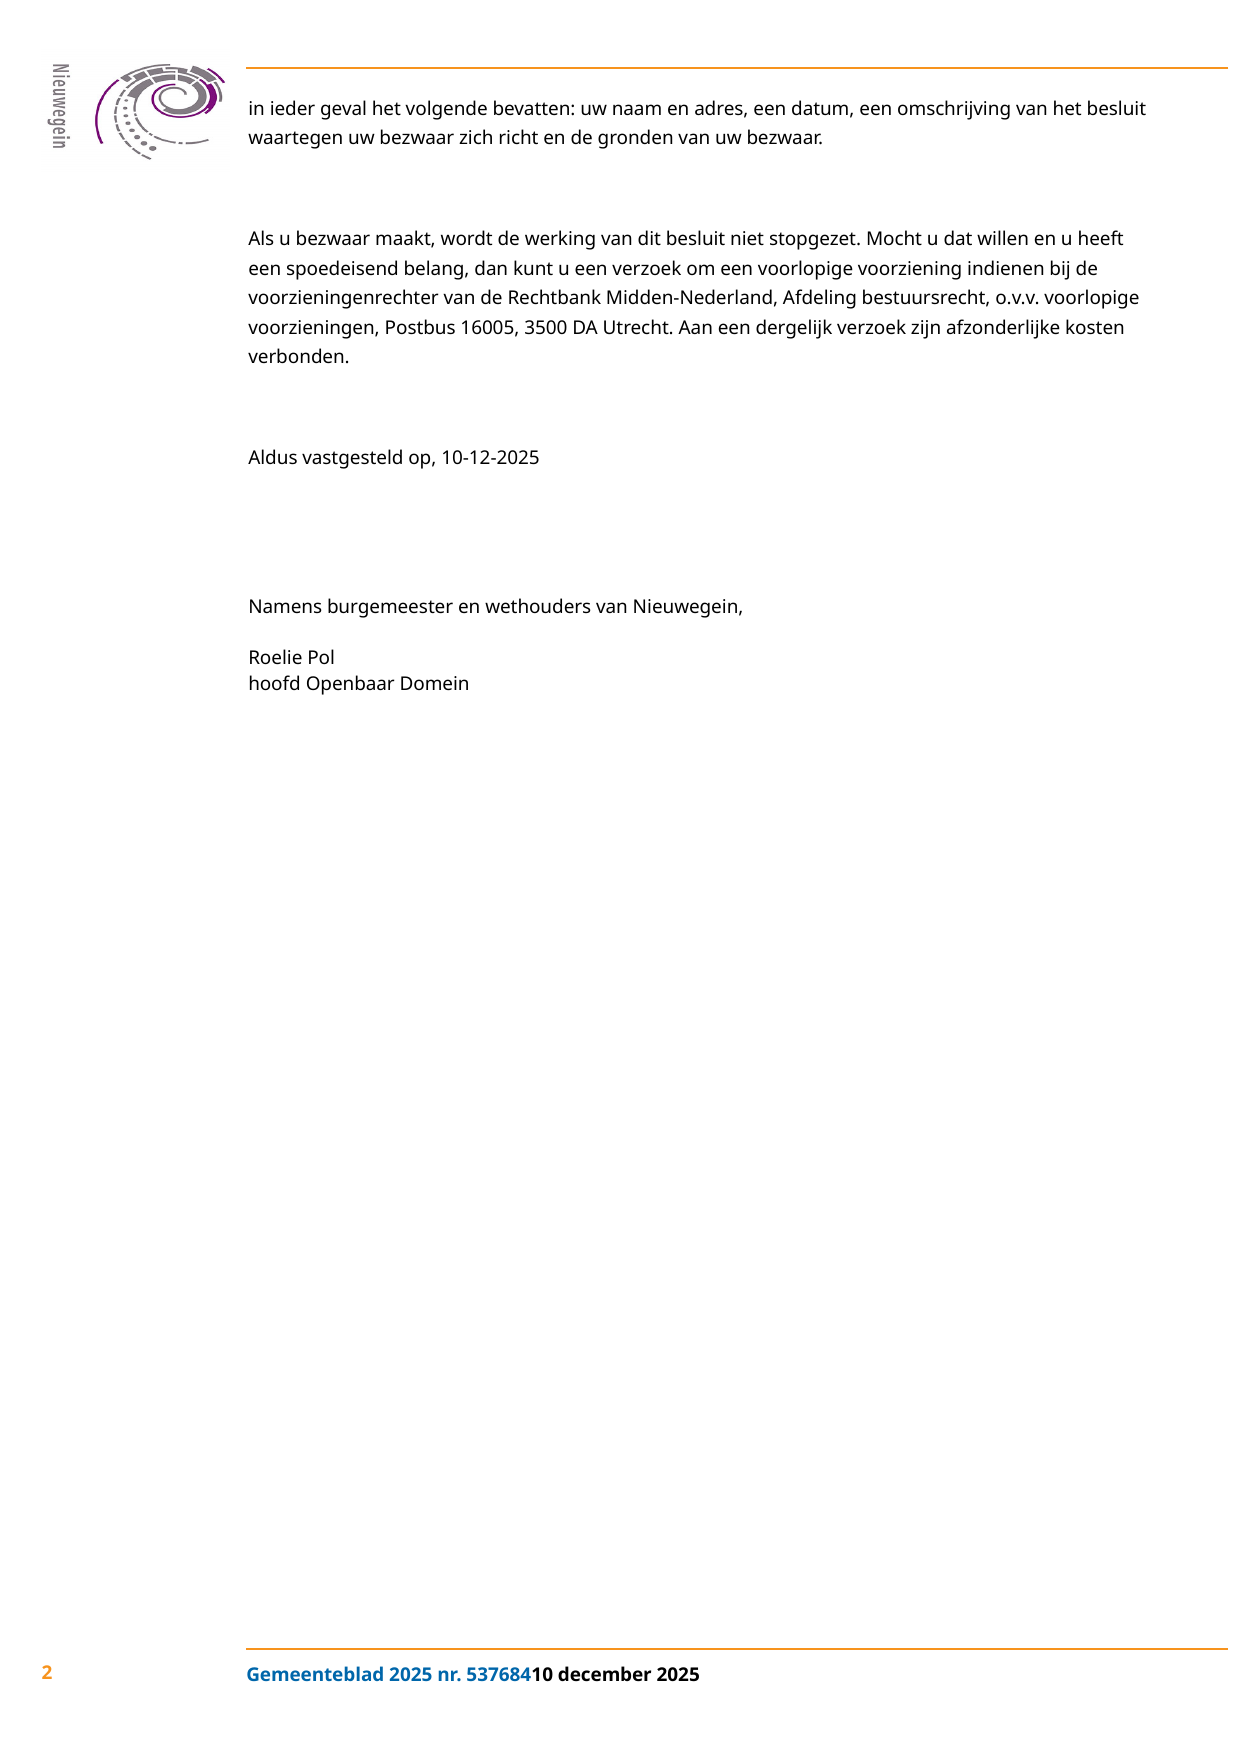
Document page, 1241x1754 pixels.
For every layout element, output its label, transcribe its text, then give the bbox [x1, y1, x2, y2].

text Aldus vastgesteld op, 10-12-2025 [248, 444, 1152, 470]
text Namens burgemeester en wethouders van Nieuwegein, [248, 593, 1152, 619]
text Als u bezwaar maakt, wordt de werking van dit besluit niet stopgezet. Mocht u dat willen en u heeft een spoedeisend belang, dan kunt u een verzoek om een voorlopige voorziening indienen bij de voorzieningenrechter van de Rechtbank Midden-Nederland, Afdeling bestuursrecht, o.v.v. voorlopige voorzieningen, Postbus 16005, 3500 DA Utrecht. Aan een dergelijk verzoek zijn afzonderlijke kosten verbonden. [248, 225, 1152, 369]
text in ieder geval het volgende bevatten: uw naam en adres, een datum, een omschrijving van het besluit waartegen uw bezwaar zich richt en de gronden van uw bezwaar. [248, 95, 1152, 150]
text hoofd Openbaar Domein [248, 670, 1152, 696]
picture [41, 47, 231, 172]
text Roelie Pol [248, 644, 1152, 670]
